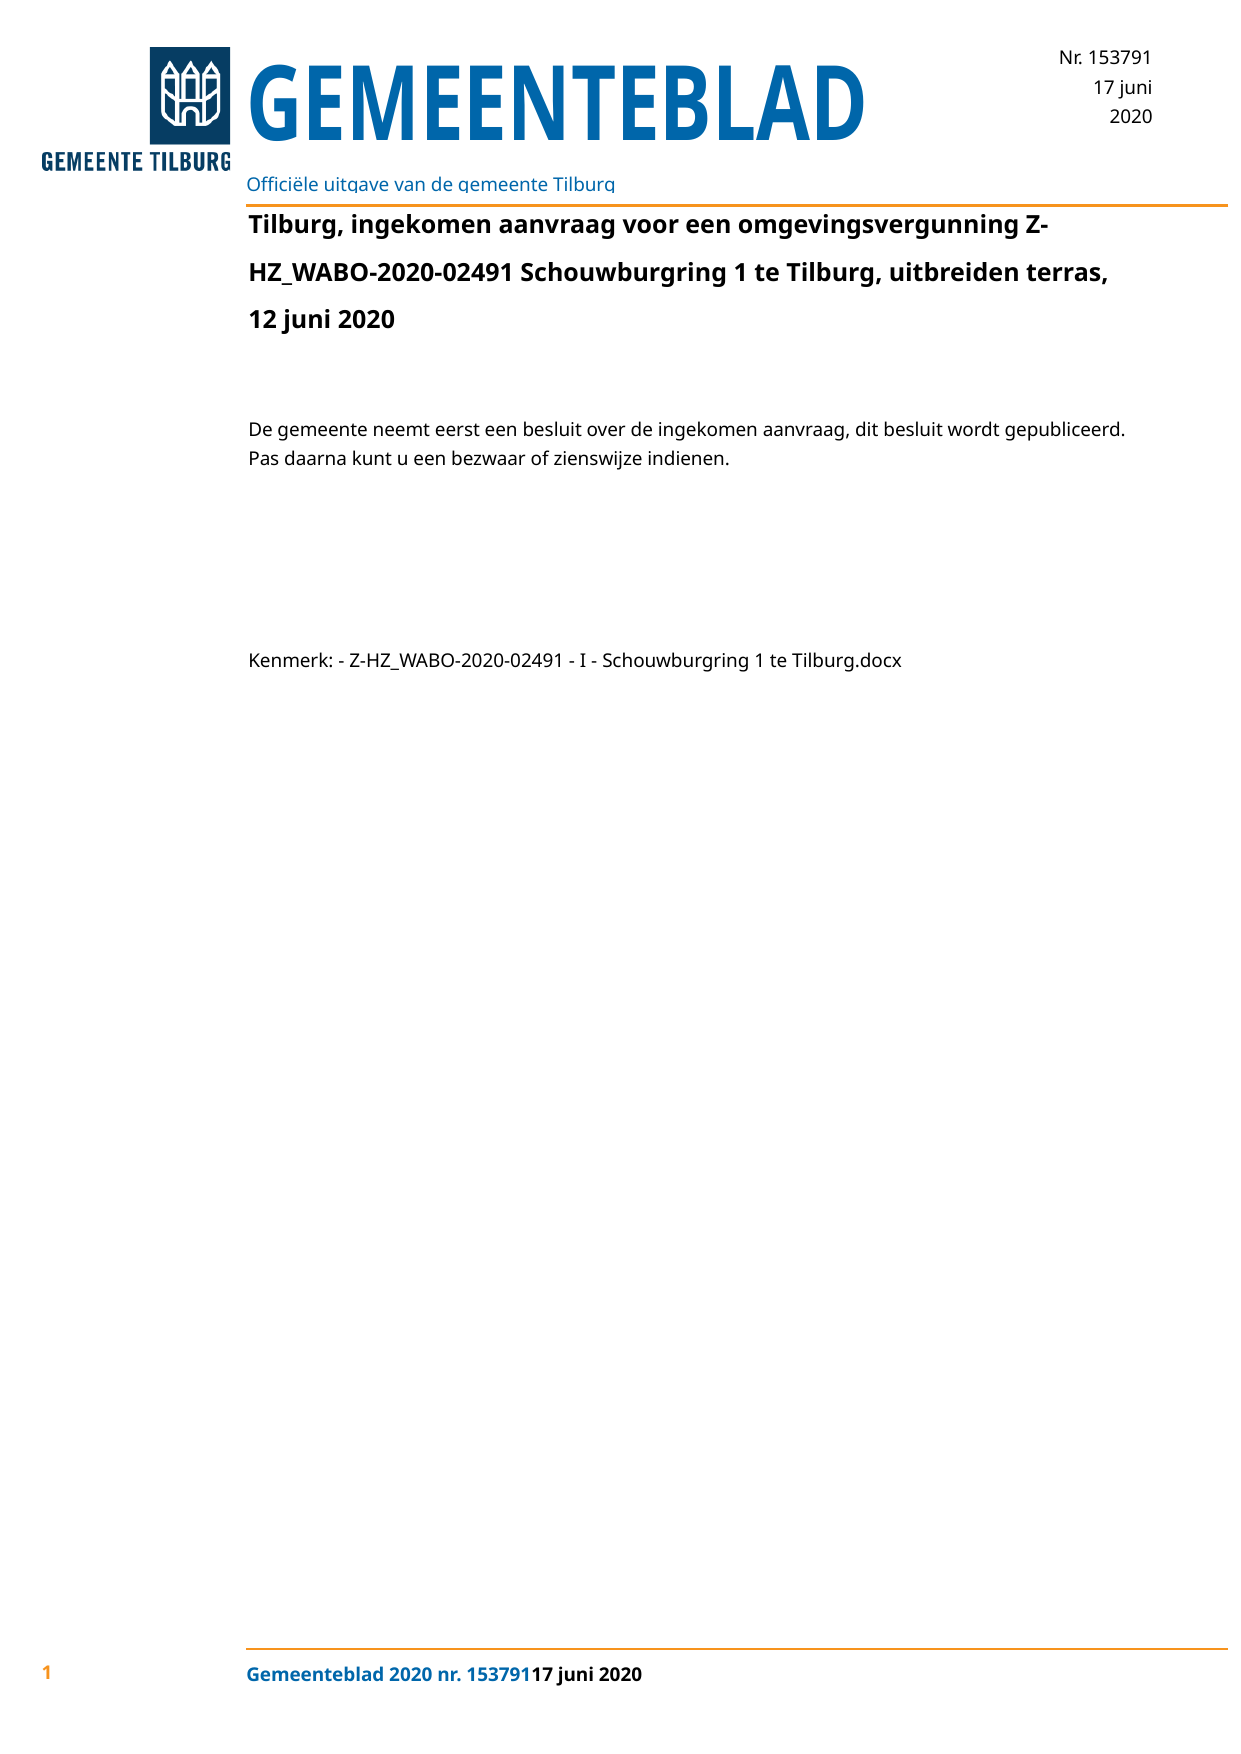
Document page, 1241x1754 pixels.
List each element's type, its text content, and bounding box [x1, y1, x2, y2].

text Tilburg, ingekomen aanvraag voor een omgevingsvergunning Z-HZ_WABO-2020-02491 Schouwburgring 1 te Tilburg, uitbreiden terras, 12 juni 2020 [248, 207, 1152, 336]
picture [41, 47, 231, 172]
text De gemeente neemt eerst een besluit over de ingekomen aanvraag, dit besluit wordt gepubliceerd. Pas daarna kunt u een bezwaar of zienswijze indienen. [248, 416, 1152, 471]
text Kenmerk: - Z-HZ_WABO-2020-02491 - I - Schouwburgring 1 te Tilburg.docx [248, 647, 1152, 673]
